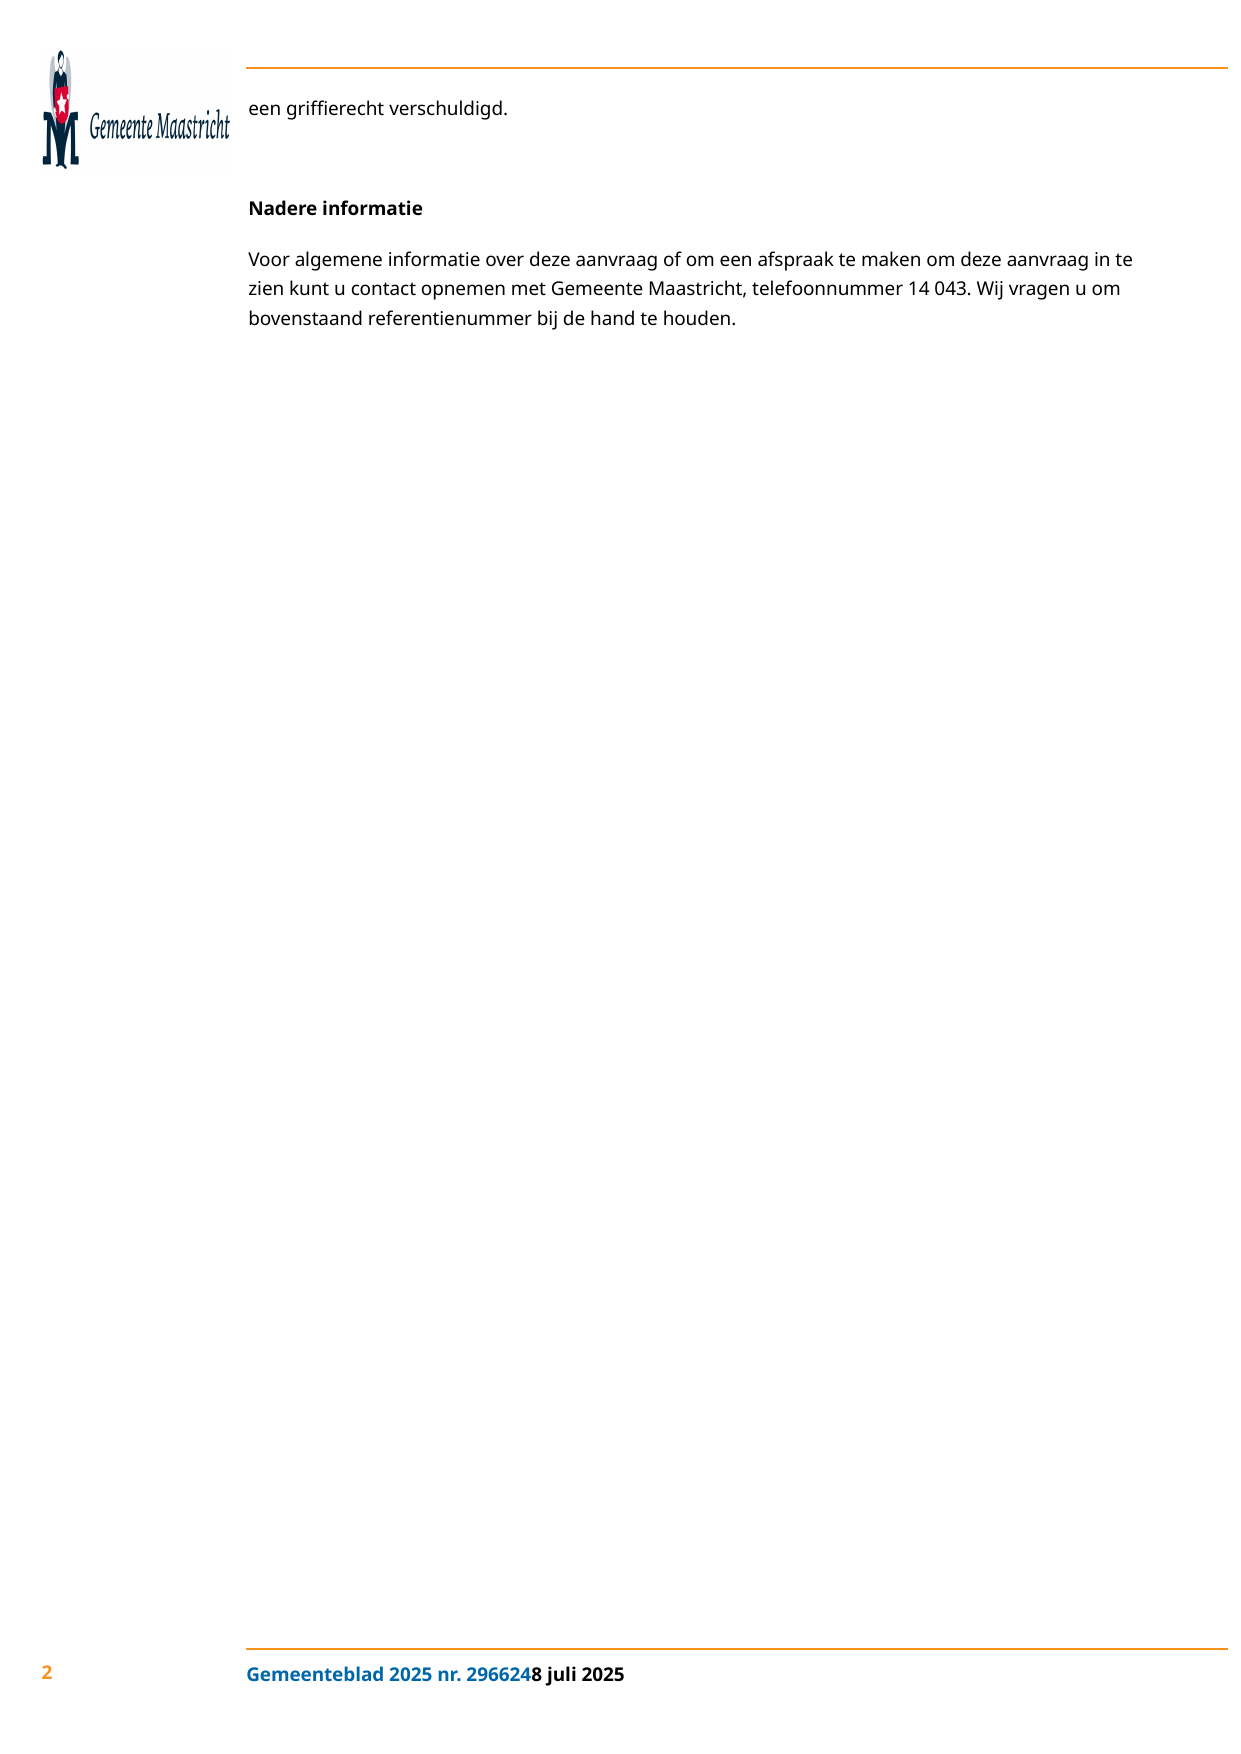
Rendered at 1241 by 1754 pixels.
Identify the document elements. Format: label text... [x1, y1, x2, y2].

picture [41, 47, 231, 172]
text een griffierecht verschuldigd. [248, 95, 1152, 121]
text Nadere informatie [248, 196, 1152, 221]
text Voor algemene informatie over deze aanvraag of om een afspraak te maken om deze aanvraag in te zien kunt u contact opnemen met Gemeente Maastricht, telefoonnummer 14 043. Wij vragen u om bovenstaand referentienummer bij de hand te houden. [248, 246, 1152, 331]
